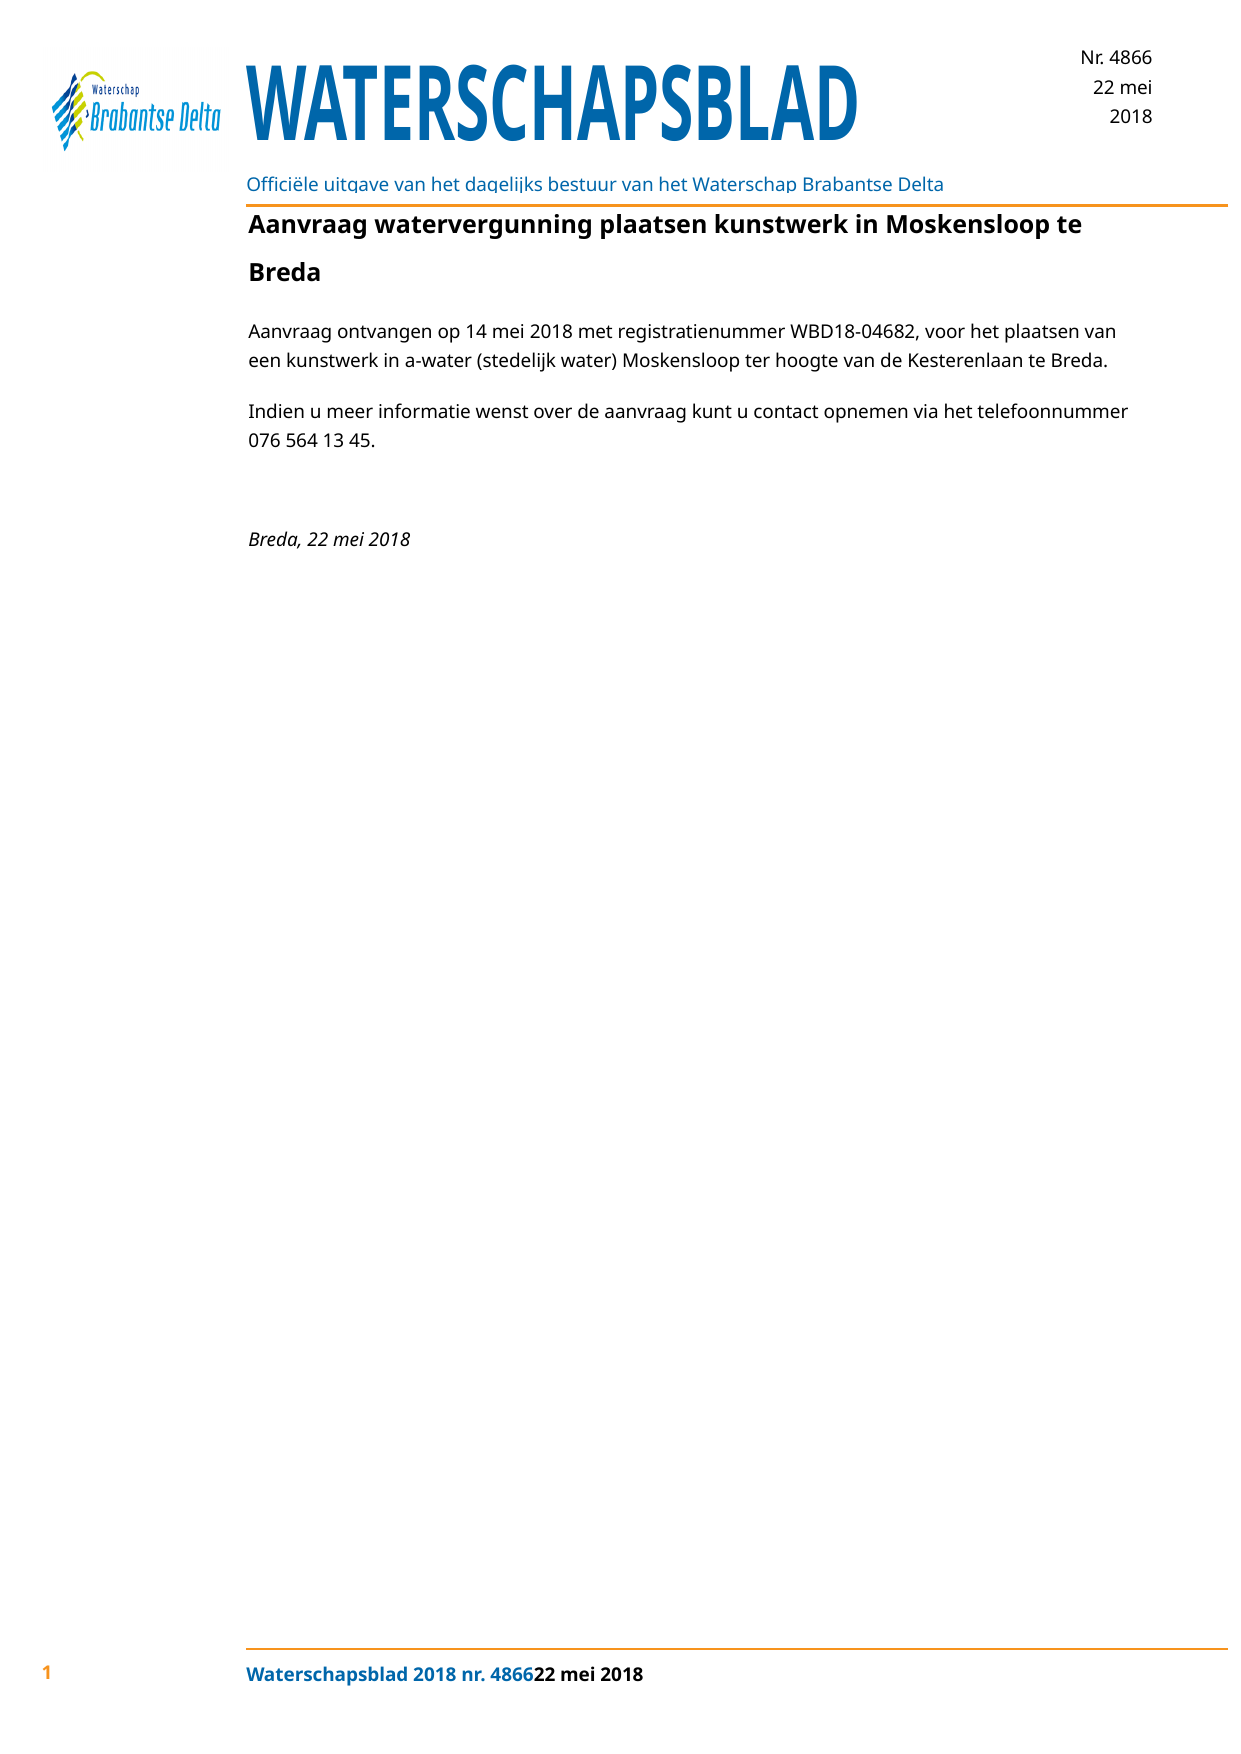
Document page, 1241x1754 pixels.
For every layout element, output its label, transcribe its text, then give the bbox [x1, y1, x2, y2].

picture [41, 47, 231, 172]
text Aanvraag ontvangen op 14 mei 2018 met registratienummer WBD18-04682, voor het plaatsen van een kunstwerk in a-water (stedelijk water) Moskensloop ter hoogte van de Kesterenlaan te Breda. [248, 318, 1152, 373]
text Indien u meer informatie wenst over de aanvraag kunt u contact opnemen via het telefoonnummer 076 564 13 45. [248, 398, 1152, 453]
text Aanvraag watervergunning plaatsen kunstwerk in Moskensloop te Breda [248, 207, 1152, 288]
text Breda, 22 mei 2018 [248, 526, 1152, 551]
